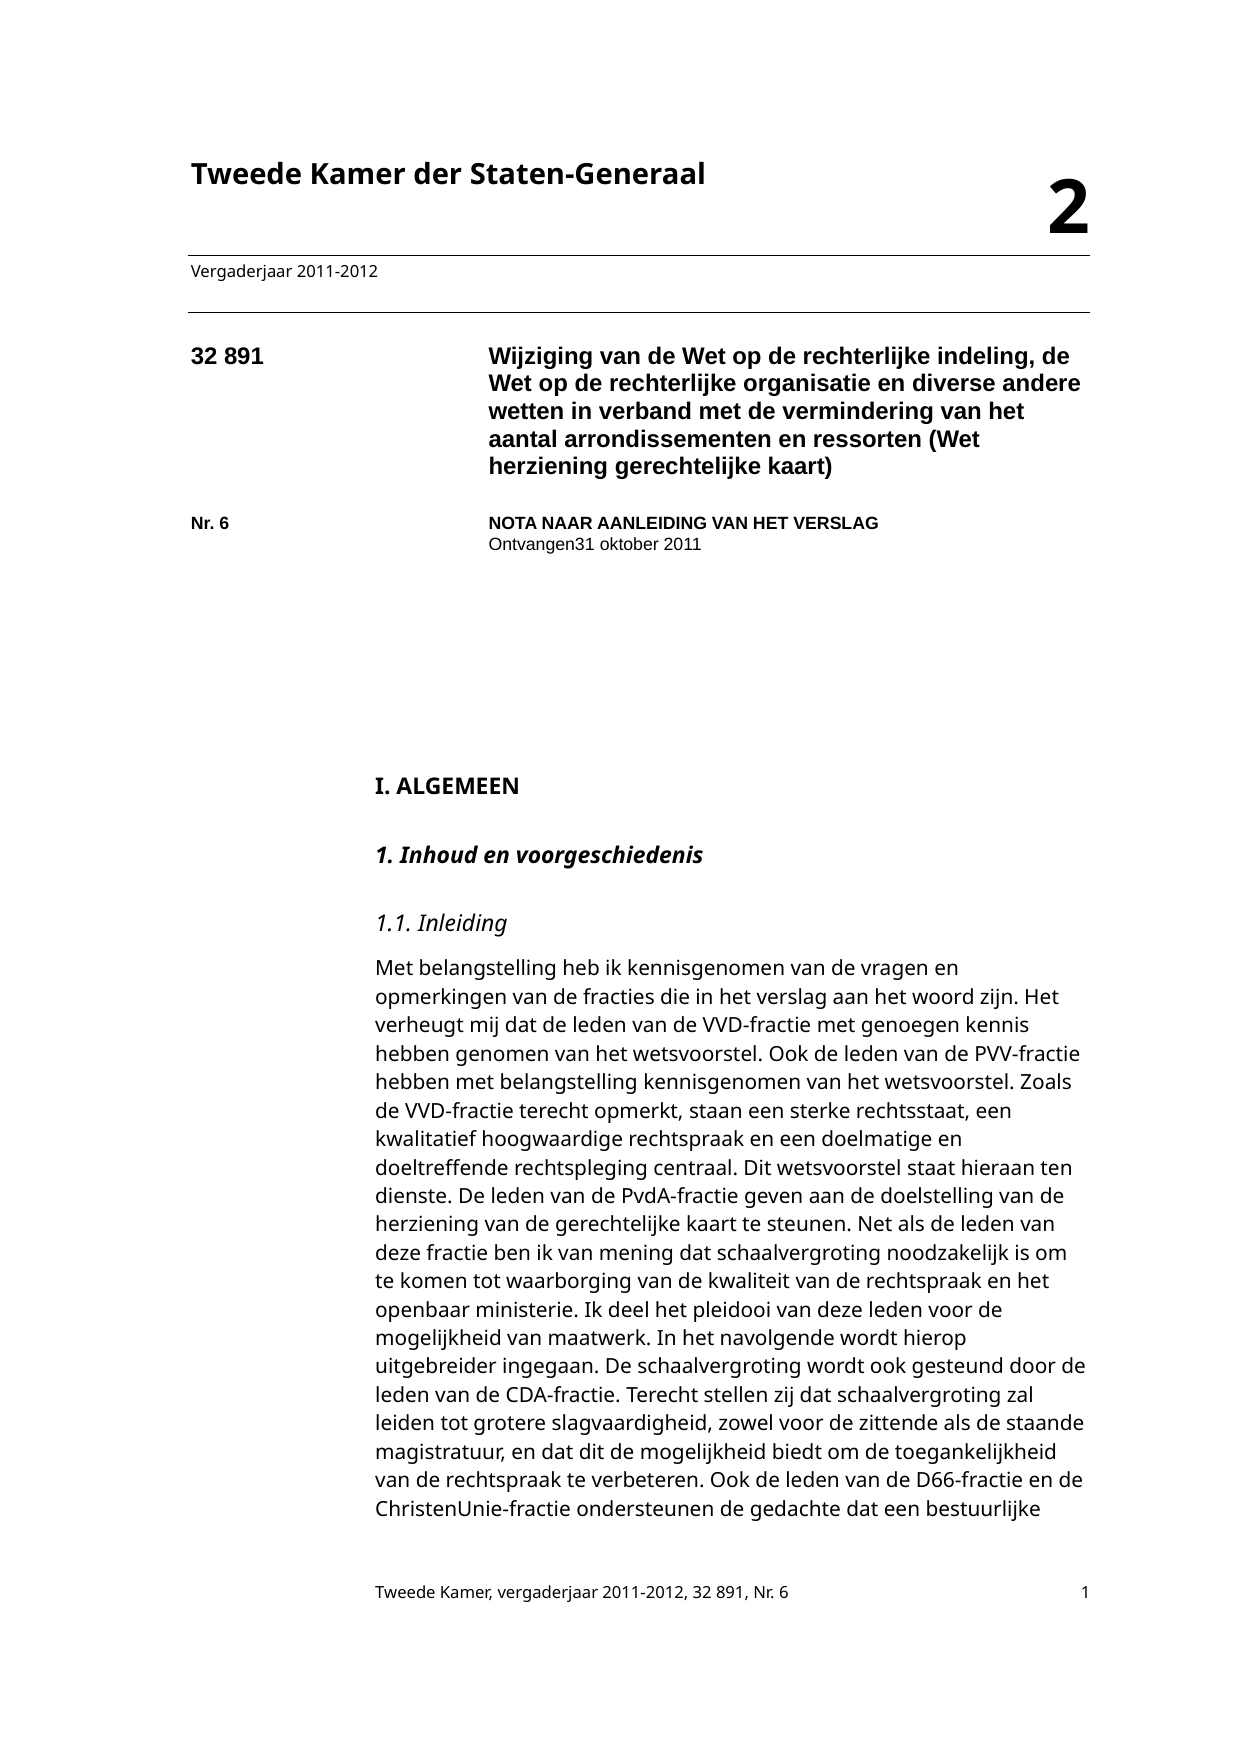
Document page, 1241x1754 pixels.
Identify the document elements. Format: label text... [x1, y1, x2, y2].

subtitle 1.1. Inleiding [375, 907, 1090, 938]
table_cell [485, 313, 1090, 339]
table_cell [188, 313, 485, 339]
table_cell Vergaderjaar 2011-2012 [188, 256, 485, 312]
table_header Tweede Kamer der Staten-Generaal [188, 150, 909, 255]
table_cell Wijziging van de Wet op de rechterlijke indeling, de Wet op de rechterlijke organisatie en diverse andere wetten in verband met de vermindering van het aantal arrondissementen en ressorten (Wet herziening gerechtelijke kaart) [485, 339, 1090, 510]
table_cell [485, 256, 1090, 312]
table_cell NOTA NAAR AANLEIDING VAN HET VERSLAG Ontvangen31 oktober 2011 [485, 510, 1090, 629]
subtitle 1. Inhoud en voorgeschiedenis [375, 838, 1090, 870]
subtitle I. ALGEMEEN [375, 770, 1090, 801]
table_header 2 [910, 150, 1090, 255]
table_cell 32 891 [188, 339, 485, 510]
text Met belangstelling heb ik kennisgenomen van de vragen en opmerkingen van de fracties die in het verslag aan het woord zijn. Het verheugt mij dat de leden van de VVD-fractie met genoegen kennis hebben genomen van het wetsvoorstel. Ook de leden van de PVV-fractie hebben met belangstelling kennisgenomen van het wetsvoorstel. Zoals de VVD-fractie terecht opmerkt, staan een sterke rechtsstaat, een kwalitatief hoogwaardige rechtspraak en een doelmatige en doeltreffende rechtspleging centraal. Dit wetsvoorstel staat hieraan ten dienste. De leden van de PvdA-fractie geven aan de doelstelling van de herziening van de gerechtelijke kaart te steunen. Net als de leden van deze fractie ben ik van mening dat schaalvergroting noodzakelijk is om te komen tot waarborging van de kwaliteit van de rechtspraak en het openbaar ministerie. Ik deel het pleidooi van deze leden voor de mogelijkheid van maatwerk. In het navolgende wordt hierop uitgebreider ingegaan. De schaalvergroting wordt ook gesteund door de leden van de CDA-fractie. Terecht stellen zij dat schaalvergroting zal leiden tot grotere slagvaardigheid, zowel voor de zittende als de staande magistratuur, en dat dit de mogelijkheid biedt om de toegankelijkheid van de rechtspraak te verbeteren. Ook de leden van de D66-fractie en de ChristenUnie-fractie ondersteunen de gedachte dat een bestuurlijke [375, 953, 1090, 1522]
table_cell Nr. 6 [188, 510, 485, 629]
